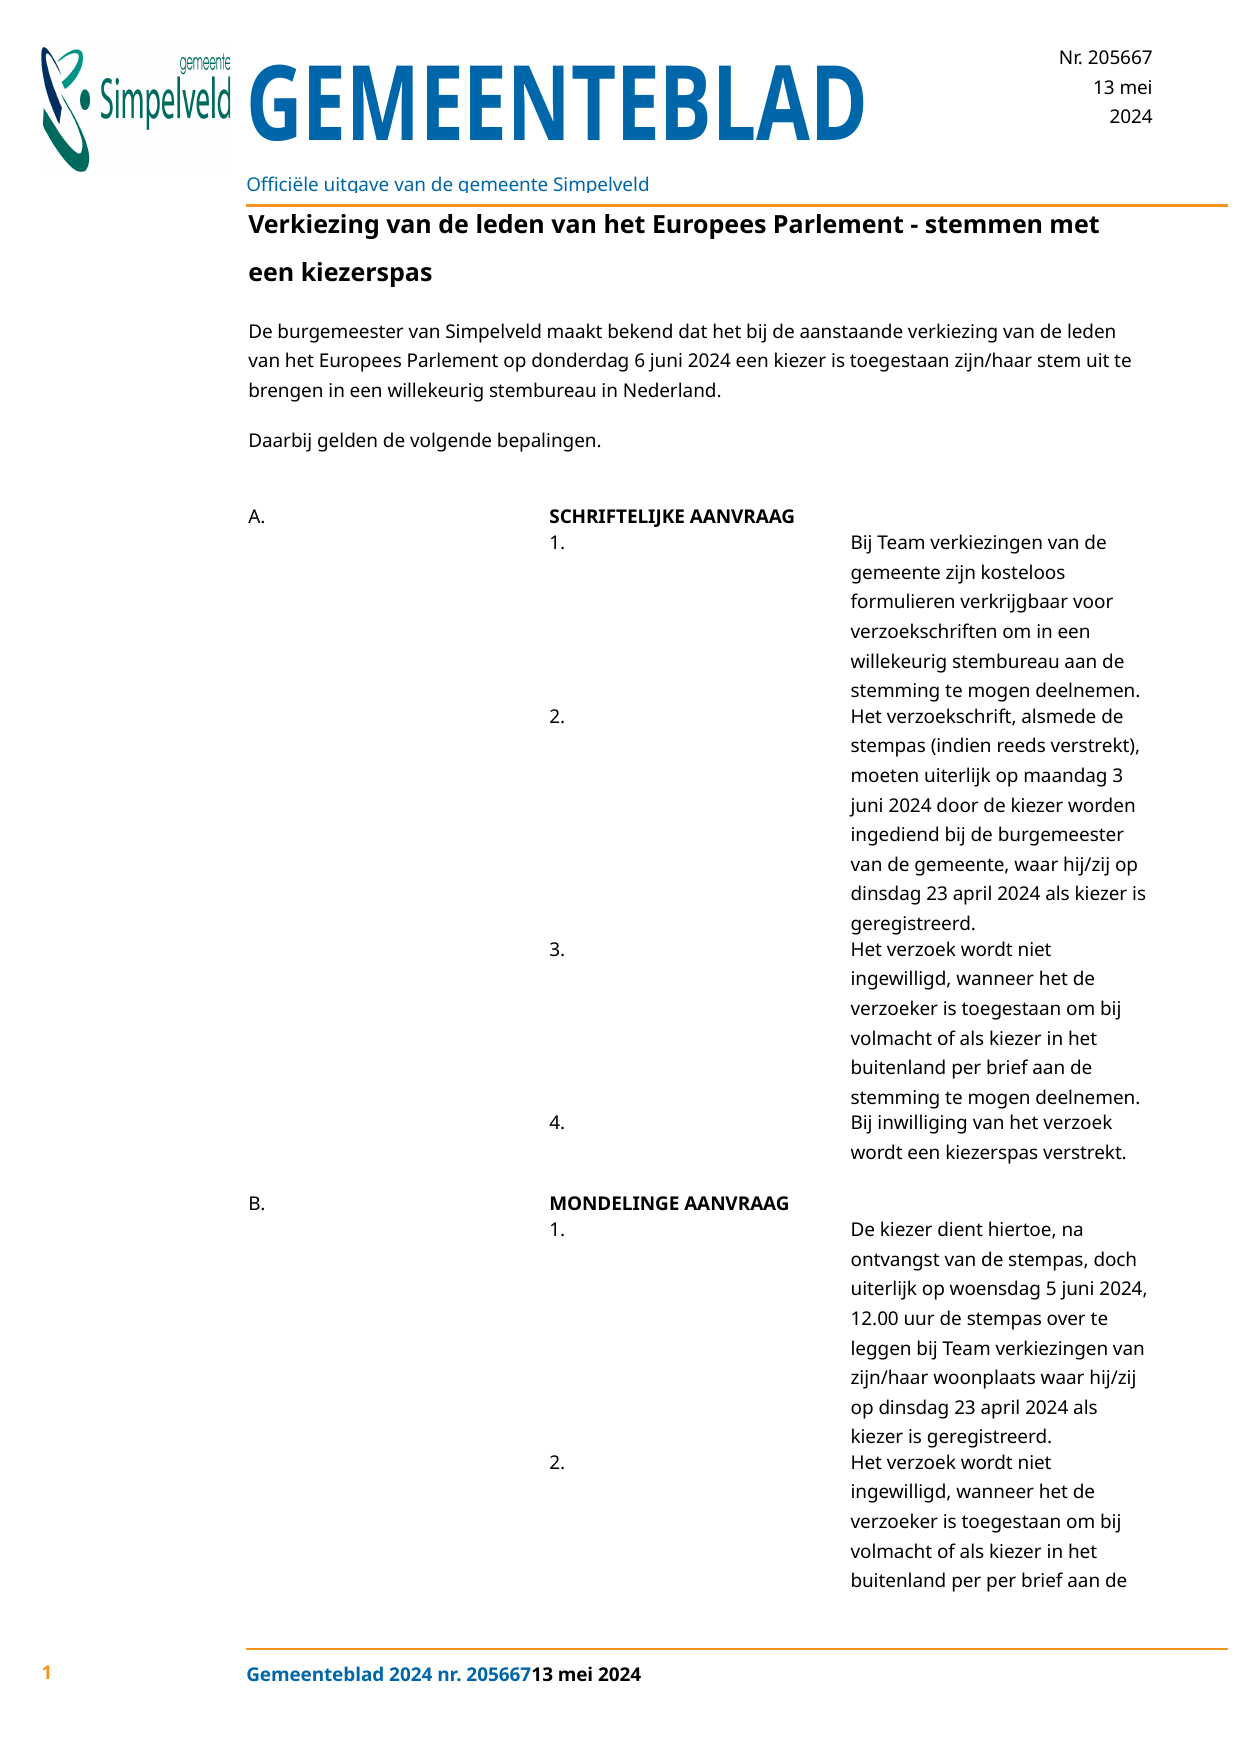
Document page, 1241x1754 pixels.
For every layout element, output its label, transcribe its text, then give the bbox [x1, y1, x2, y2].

table_header [549, 478, 850, 504]
text De burgemeester van Simpelveld maakt bekend dat het bij de aanstaande verkiezing van de leden van het Europees Parlement op donderdag 6 juni 2024 een kiezer is toegestaan zijn/haar stem uit te brengen in een willekeurig stembureau in Nederland. [248, 318, 1152, 403]
table_cell Bij Team verkiezingen van de gemeente zijn kosteloos formulieren verkrijgbaar voor verzoekschriften om in een willekeurig stembureau aan de stemming te mogen deelnemen. [850, 530, 1152, 703]
table_cell 1. [549, 530, 850, 703]
table_cell [248, 1110, 549, 1165]
table_cell Het verzoekschrift, alsmede de stempas (indien reeds verstrekt), moeten uiterlijk op maandag 3 juni 2024 door de kiezer worden ingediend bij de burgemeester van de gemeente, waar hij/zij op dinsdag 23 april 2024 als kiezer is geregistreerd. [850, 703, 1152, 936]
table_cell B. [248, 1191, 549, 1216]
table_cell 3. [549, 936, 850, 1109]
table_cell SCHRIFTELIJKE AANVRAAG [549, 504, 1152, 529]
table_cell 2. [549, 703, 850, 936]
picture [41, 47, 231, 172]
table_cell De kiezer dient hiertoe, na ontvangst van de stempas, doch uiterlijk op woensdag 5 juni 2024, 12.00 uur de stempas over te leggen bij Team verkiezingen van zijn/haar woonplaats waar hij/zij op dinsdag 23 april 2024 als kiezer is geregistreerd. [850, 1216, 1152, 1449]
table_cell [248, 1165, 1152, 1191]
table_cell 2. [549, 1449, 850, 1593]
table_cell 4. [549, 1110, 850, 1165]
table_cell [248, 703, 549, 936]
text Daarbij gelden de volgende bepalingen. [248, 427, 1152, 453]
table_cell [248, 530, 549, 703]
table_cell Bij inwilliging van het verzoek wordt een kiezerspas verstrekt. [850, 1110, 1152, 1165]
table_cell [248, 936, 549, 1109]
text Verkiezing van de leden van het Europees Parlement - stemmen met een kiezerspas [248, 207, 1152, 288]
table_cell 1. [549, 1216, 850, 1449]
table_header [850, 478, 1152, 504]
table_header [248, 478, 549, 504]
table_cell MONDELINGE AANVRAAG [549, 1191, 1152, 1216]
table_cell [248, 1449, 549, 1593]
table_cell Het verzoek wordt niet ingewilligd, wanneer het de verzoeker is toegestaan om bij volmacht of als kiezer in het buitenland per per brief aan de [850, 1449, 1152, 1593]
table_cell Het verzoek wordt niet ingewilligd, wanneer het de verzoeker is toegestaan om bij volmacht of als kiezer in het buitenland per brief aan de stemming te mogen deelnemen. [850, 936, 1152, 1109]
table_cell A. [248, 504, 549, 529]
table_cell [248, 1216, 549, 1449]
